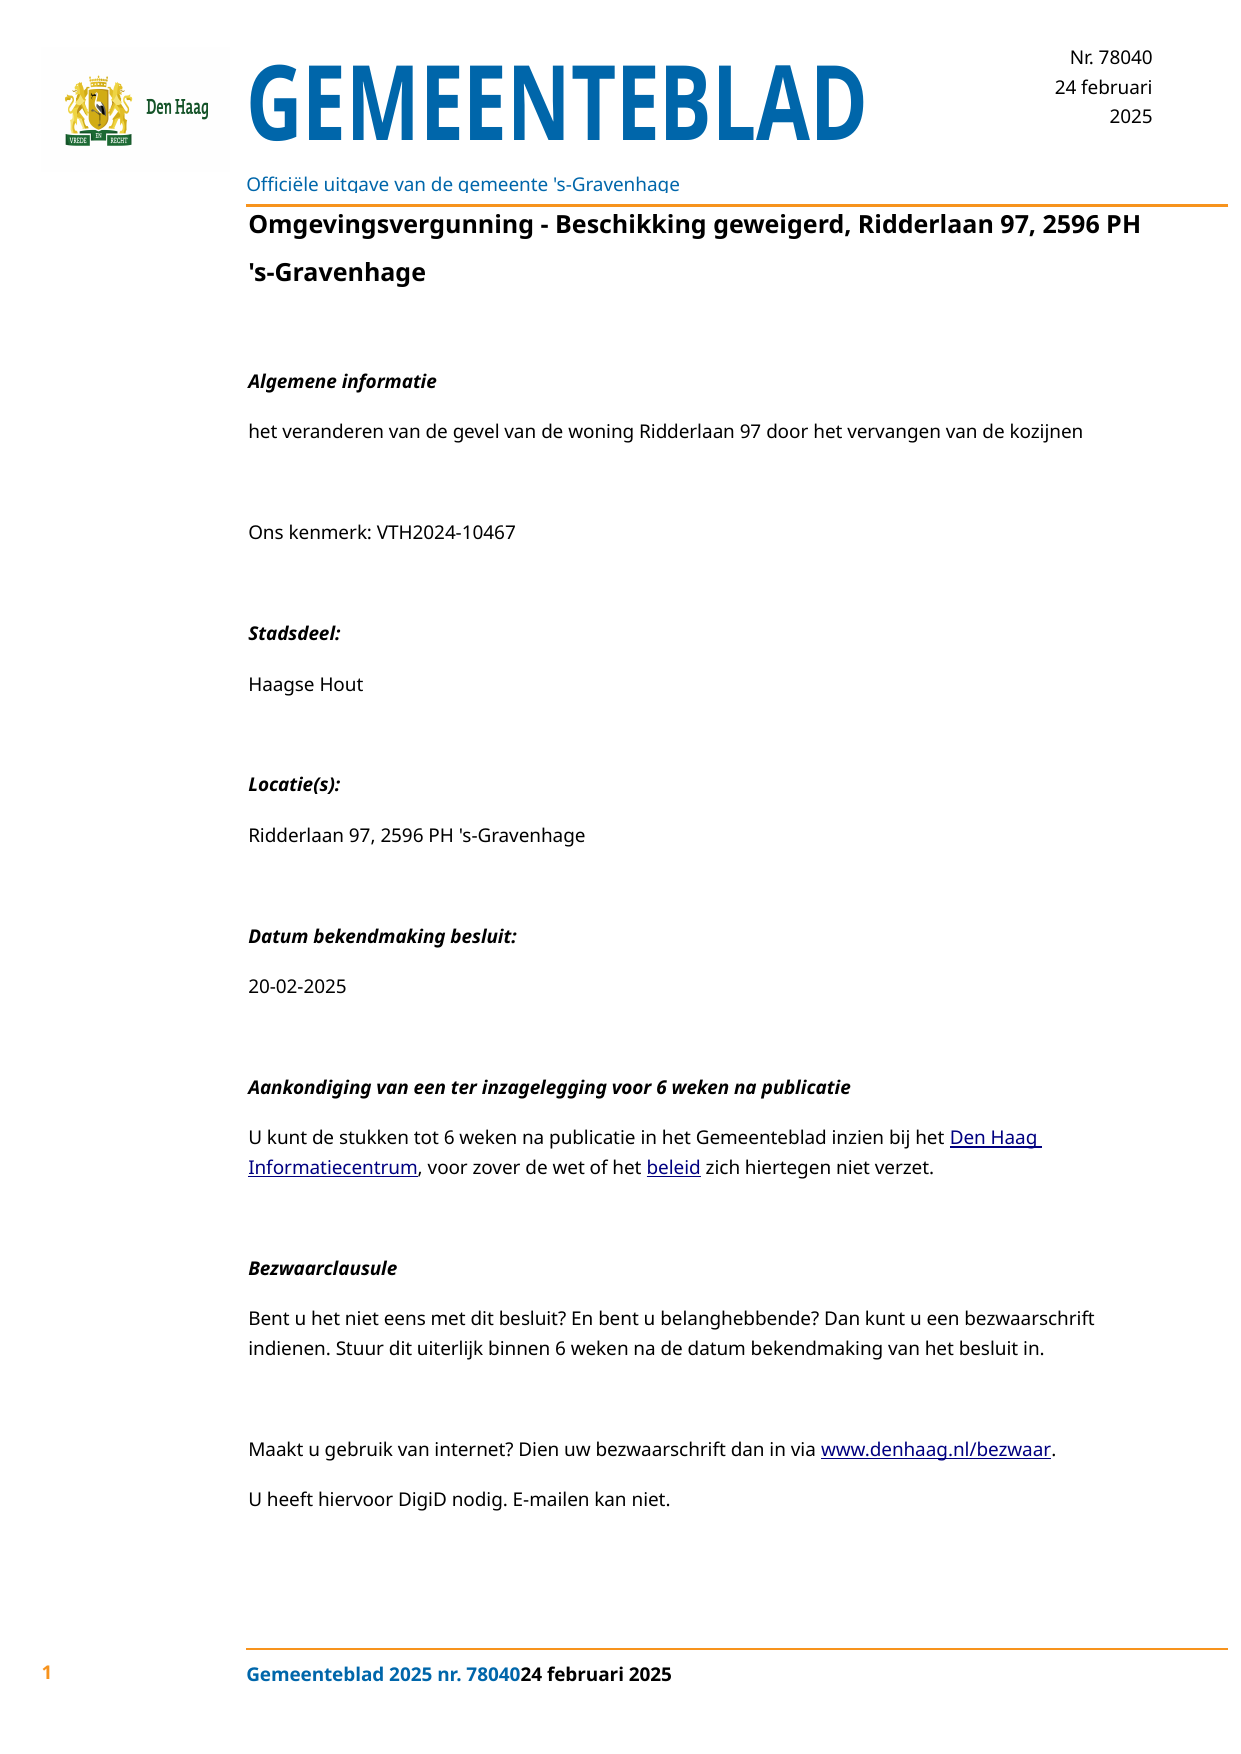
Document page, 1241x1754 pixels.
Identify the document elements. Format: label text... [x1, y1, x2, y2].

text Maakt u gebruik van internet? Dien uw bezwaarschrift dan in via www.denhaag.nl/bezwaar. [248, 1436, 1152, 1462]
text U heeft hiervoor DigiD nodig. E-mailen kan niet. [248, 1486, 1152, 1512]
text U kunt de stukken tot 6 weken na publicatie in het Gemeenteblad inzien bij het Den Haag Informatiecentrum, voor zover de wet of het beleid zich hiertegen niet verzet. [248, 1124, 1152, 1180]
picture [41, 47, 231, 172]
text 20-02-2025 [248, 973, 1152, 999]
text Datum bekendmaking besluit: [248, 923, 1152, 949]
text Haagse Hout [248, 671, 1152, 697]
text Ons kenmerk: VTH2024-10467 [248, 519, 1152, 545]
text Bezwaarclausule [248, 1255, 1152, 1281]
text Stadsdeel: [248, 620, 1152, 646]
text Locatie(s): [248, 772, 1152, 797]
text Bent u het niet eens met dit besluit? En bent u belanghebbende? Dan kunt u een bezwaarschrift indienen. Stuur dit uiterlijk binnen 6 weken na de datum bekendmaking van het besluit in. [248, 1305, 1152, 1361]
text Ridderlaan 97, 2596 PH 's-Gravenhage [248, 822, 1152, 848]
text Omgevingsvergunning - Beschikking geweigerd, Ridderlaan 97, 2596 PH 's-Gravenhage [248, 207, 1152, 288]
text Algemene informatie [248, 368, 1152, 394]
text het veranderen van de gevel van de woning Ridderlaan 97 door het vervangen van de kozijnen [248, 419, 1152, 444]
text Aankondiging van een ter inzagelegging voor 6 weken na publicatie [248, 1074, 1152, 1100]
